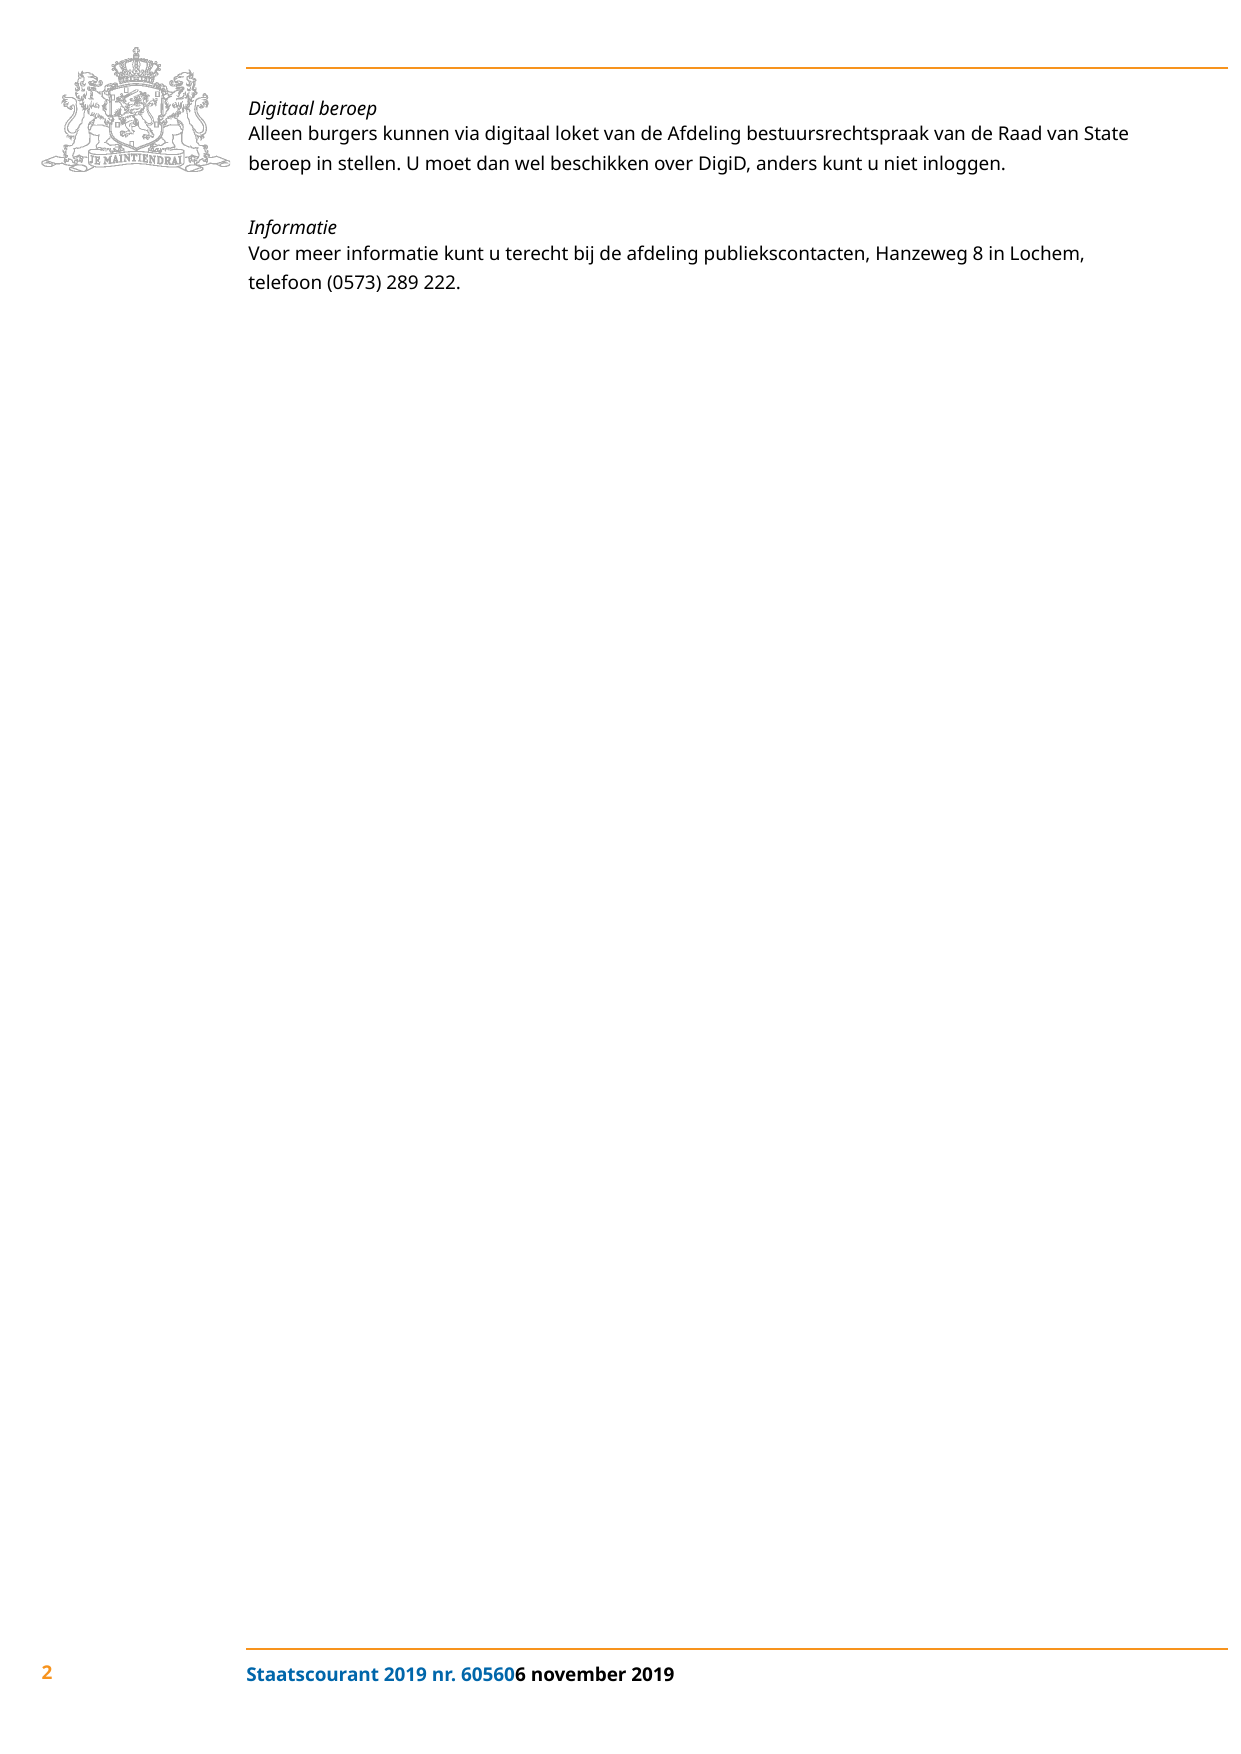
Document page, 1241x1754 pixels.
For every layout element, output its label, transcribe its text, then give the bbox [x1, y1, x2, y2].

text Informatie [248, 214, 1152, 240]
text Voor meer informatie kunt u terecht bij de afdeling publiekscontacten, Hanzeweg 8 in Lochem, telefoon (0573) 289 222. [248, 240, 1152, 295]
text Digitaal beroep [248, 95, 1152, 121]
text Alleen burgers kunnen via digitaal loket van de Afdeling bestuursrechtspraak van de Raad van State beroep in stellen. U moet dan wel beschikken over DigiD, anders kunt u niet inloggen. [248, 121, 1152, 176]
picture [41, 47, 231, 172]
